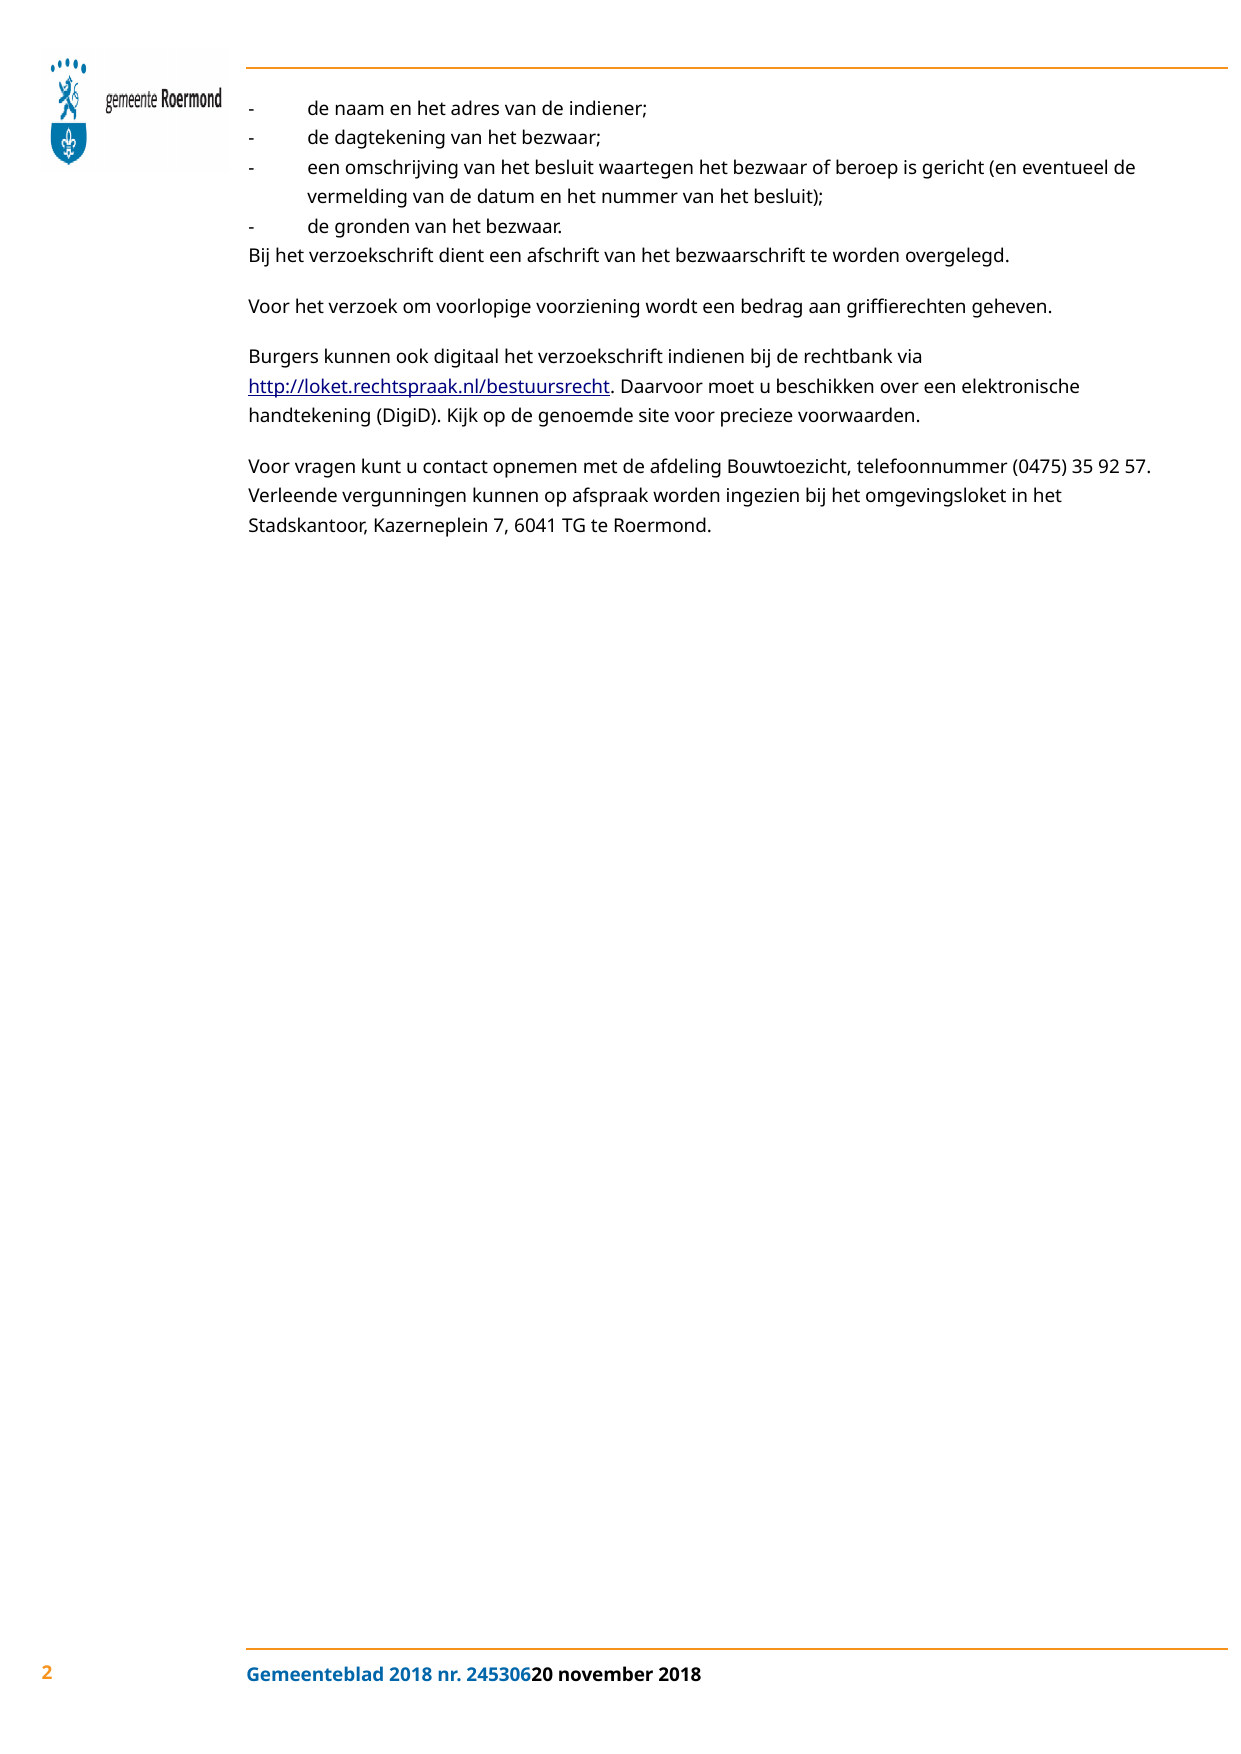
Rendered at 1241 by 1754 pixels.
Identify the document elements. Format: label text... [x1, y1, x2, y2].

picture [41, 47, 231, 172]
list de naam en het adres van de indiener; [248, 95, 1152, 121]
text Voor vragen kunt u contact opnemen met de afdeling Bouwtoezicht, telefoonnummer (0475) 35 92 57. Verleende vergunningen kunnen op afspraak worden ingezien bij het omgevingsloket in het Stadskantoor, Kazerneplein 7, 6041 TG te Roermond. [248, 453, 1152, 538]
text Burgers kunnen ook digitaal het verzoekschrift indienen bij de rechtbank via http://loket.rechtspraak.nl/bestuursrecht. Daarvoor moet u beschikken over een elektronische handtekening (DigiD). Kijk op de genoemde site voor precieze voorwaarden. [248, 343, 1152, 428]
list de dagtekening van het bezwaar; [248, 124, 1152, 150]
text Voor het verzoek om voorlopige voorziening wordt een bedrag aan griffierechten geheven. [248, 293, 1152, 319]
text Bij het verzoekschrift dient een afschrift van het bezwaarschrift te worden overgelegd. [248, 243, 1152, 268]
list een omschrijving van het besluit waartegen het bezwaar of beroep is gericht (en eventueel de vermelding van de datum en het nummer van het besluit); [248, 154, 1152, 209]
list de gronden van het bezwaar. [248, 213, 1152, 239]
